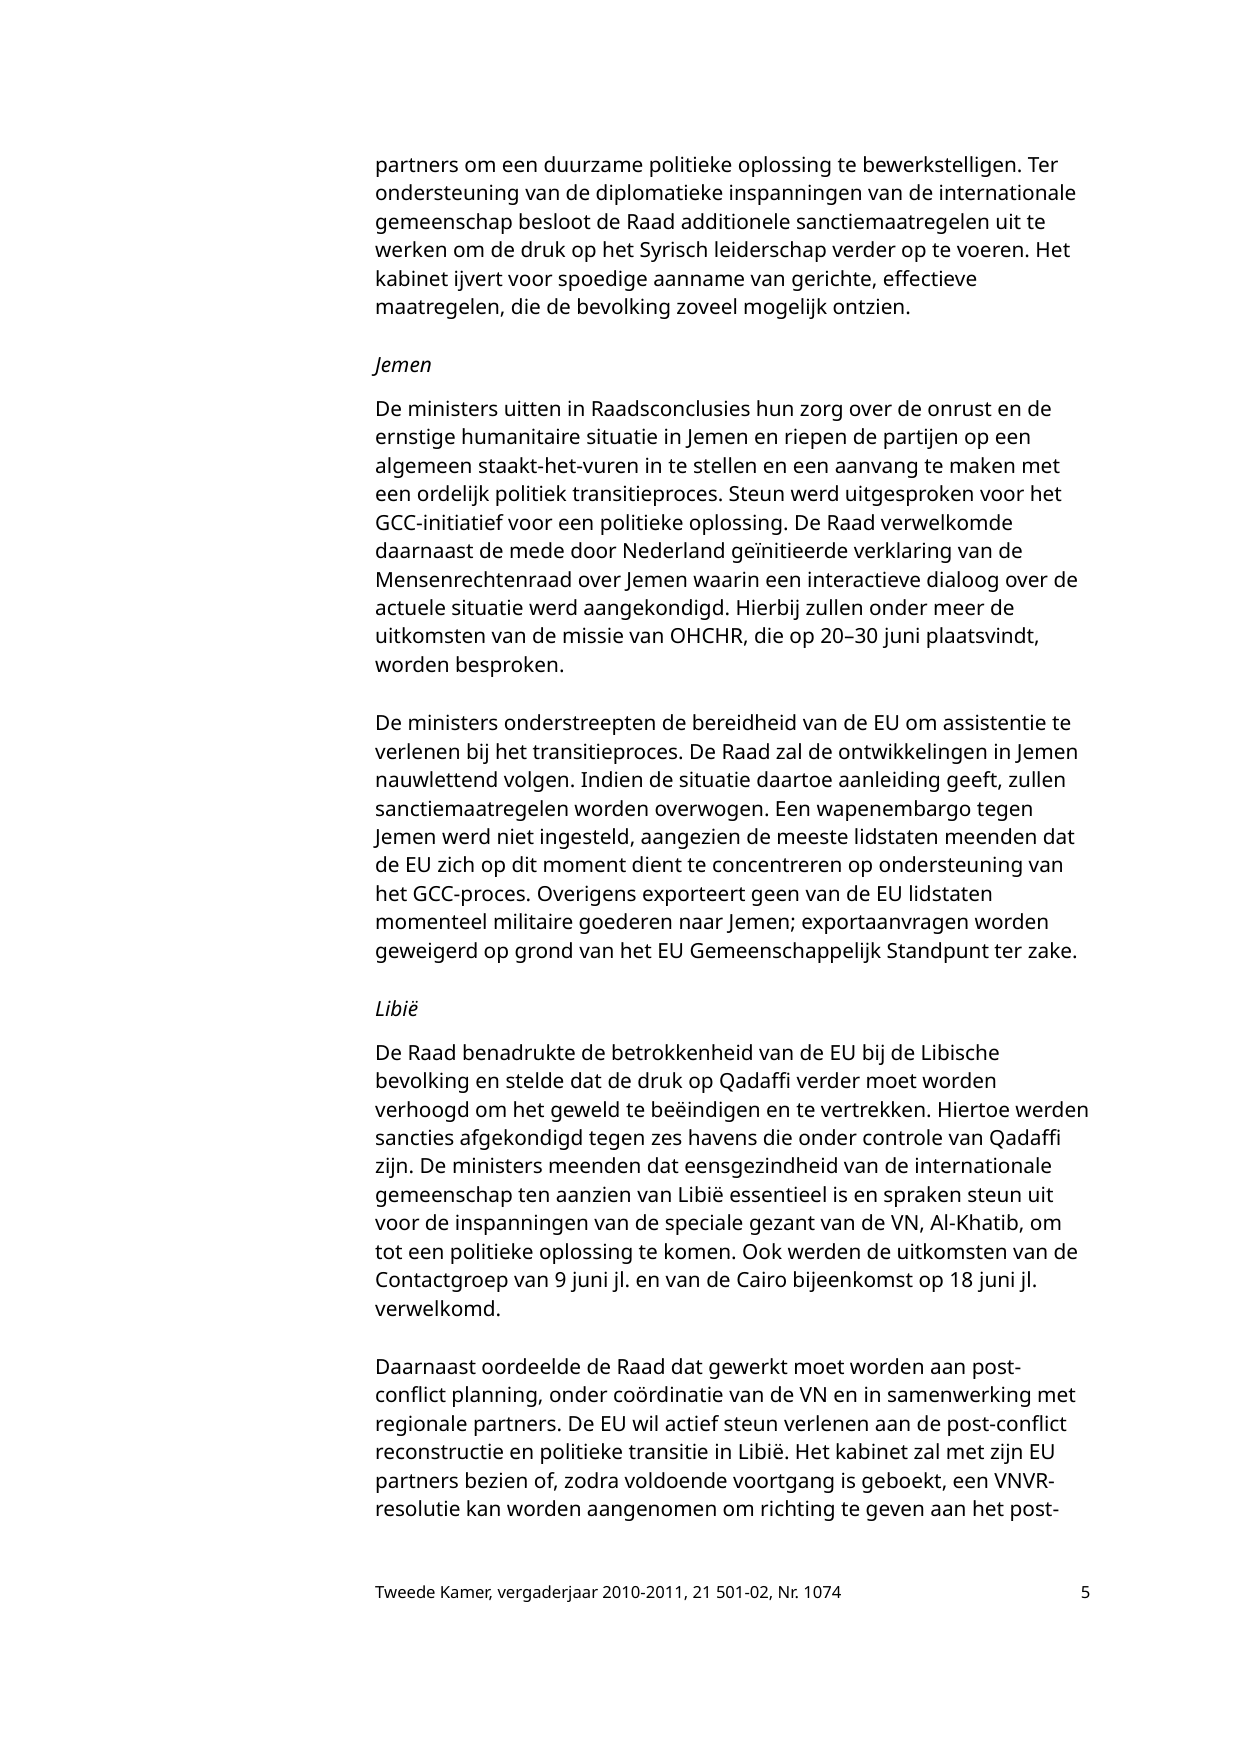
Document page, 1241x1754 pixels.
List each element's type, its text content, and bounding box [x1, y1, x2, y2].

text Libië [375, 994, 1090, 1023]
text De ministers onderstreepten de bereidheid van de EU om assistentie te verlenen bij het transitieproces. De Raad zal de ontwikkelingen in Jemen nauwlettend volgen. Indien de situatie daartoe aanleiding geeft, zullen sanctiemaatregelen worden overwogen. Een wapenembargo tegen Jemen werd niet ingesteld, aangezien de meeste lidstaten meenden dat de EU zich op dit moment dient te concentreren op ondersteuning van het GCC-proces. Overigens exporteert geen van de EU lidstaten momenteel militaire goederen naar Jemen; exportaanvragen worden geweigerd op grond van het EU Gemeenschappelijk Standpunt ter zake. [375, 708, 1090, 964]
text De ministers uitten in Raadsconclusies hun zorg over de onrust en de ernstige humanitaire situatie in Jemen en riepen de partijen op een algemeen staakt-het-vuren in te stellen en een aanvang te maken met een ordelijk politiek transitieproces. Steun werd uitgesproken voor het GCC-initiatief voor een politieke oplossing. De Raad verwelkomde daarnaast de mede door Nederland geïnitieerde verklaring van de Mensenrechtenraad over Jemen waarin een interactieve dialoog over de actuele situatie werd aangekondigd. Hierbij zullen onder meer de uitkomsten van de missie van OHCHR, die op 20–30 juni plaatsvindt, worden besproken. [375, 394, 1090, 678]
text partners om een duurzame politieke oplossing te bewerkstelligen. Ter ondersteuning van de diplomatieke inspanningen van de internationale gemeenschap besloot de Raad additionele sanctiemaatregelen uit te werken om de druk op het Syrisch leiderschap verder op te voeren. Het kabinet ijvert voor spoedige aanname van gerichte, effectieve maatregelen, die de bevolking zoveel mogelijk ontzien. [375, 150, 1090, 321]
text Daarnaast oordeelde de Raad dat gewerkt moet worden aan post-conflict planning, onder coördinatie van de VN en in samenwerking met regionale partners. De EU wil actief steun verlenen aan de post-conflict reconstructie en politieke transitie in Libië. Het kabinet zal met zijn EU partners bezien of, zodra voldoende voortgang is geboekt, een VNVR-resolutie kan worden aangenomen om richting te geven aan het post- [375, 1352, 1090, 1523]
text Jemen [375, 351, 1090, 379]
text De Raad benadrukte de betrokkenheid van de EU bij de Libische bevolking en stelde dat de druk op Qadaffi verder moet worden verhoogd om het geweld te beëindigen en te vertrekken. Hiertoe werden sancties afgekondigd tegen zes havens die onder controle van Qadaffi zijn. De ministers meenden dat eensgezindheid van de internationale gemeenschap ten aanzien van Libië essentieel is en spraken steun uit voor de inspanningen van de speciale gezant van de VN, Al-Khatib, om tot een politieke oplossing te komen. Ook werden de uitkomsten van de Contactgroep van 9 juni jl. en van de Cairo bijeenkomst op 18 juni jl. verwelkomd. [375, 1038, 1090, 1322]
